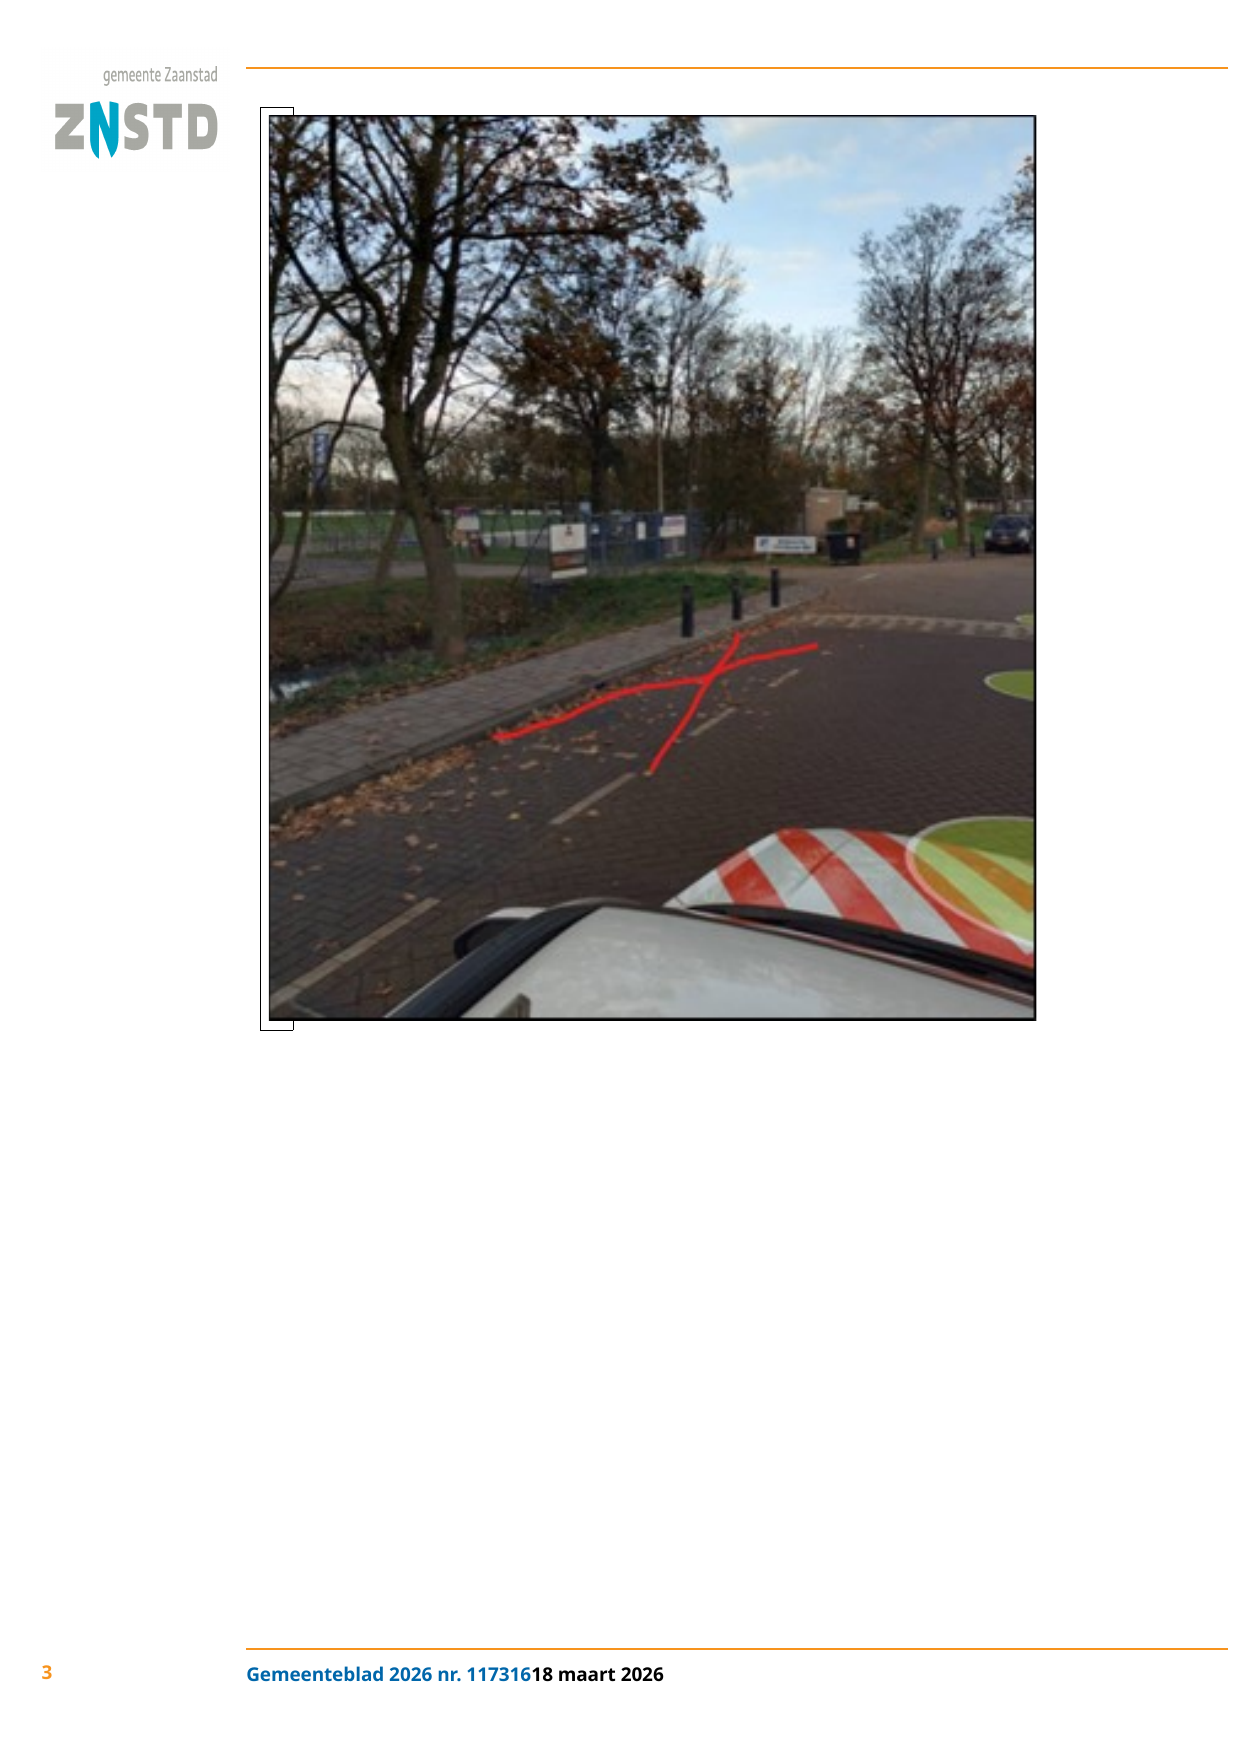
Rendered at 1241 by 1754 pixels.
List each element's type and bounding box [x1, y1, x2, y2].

picture [268, 115, 1037, 1021]
picture [41, 47, 231, 172]
